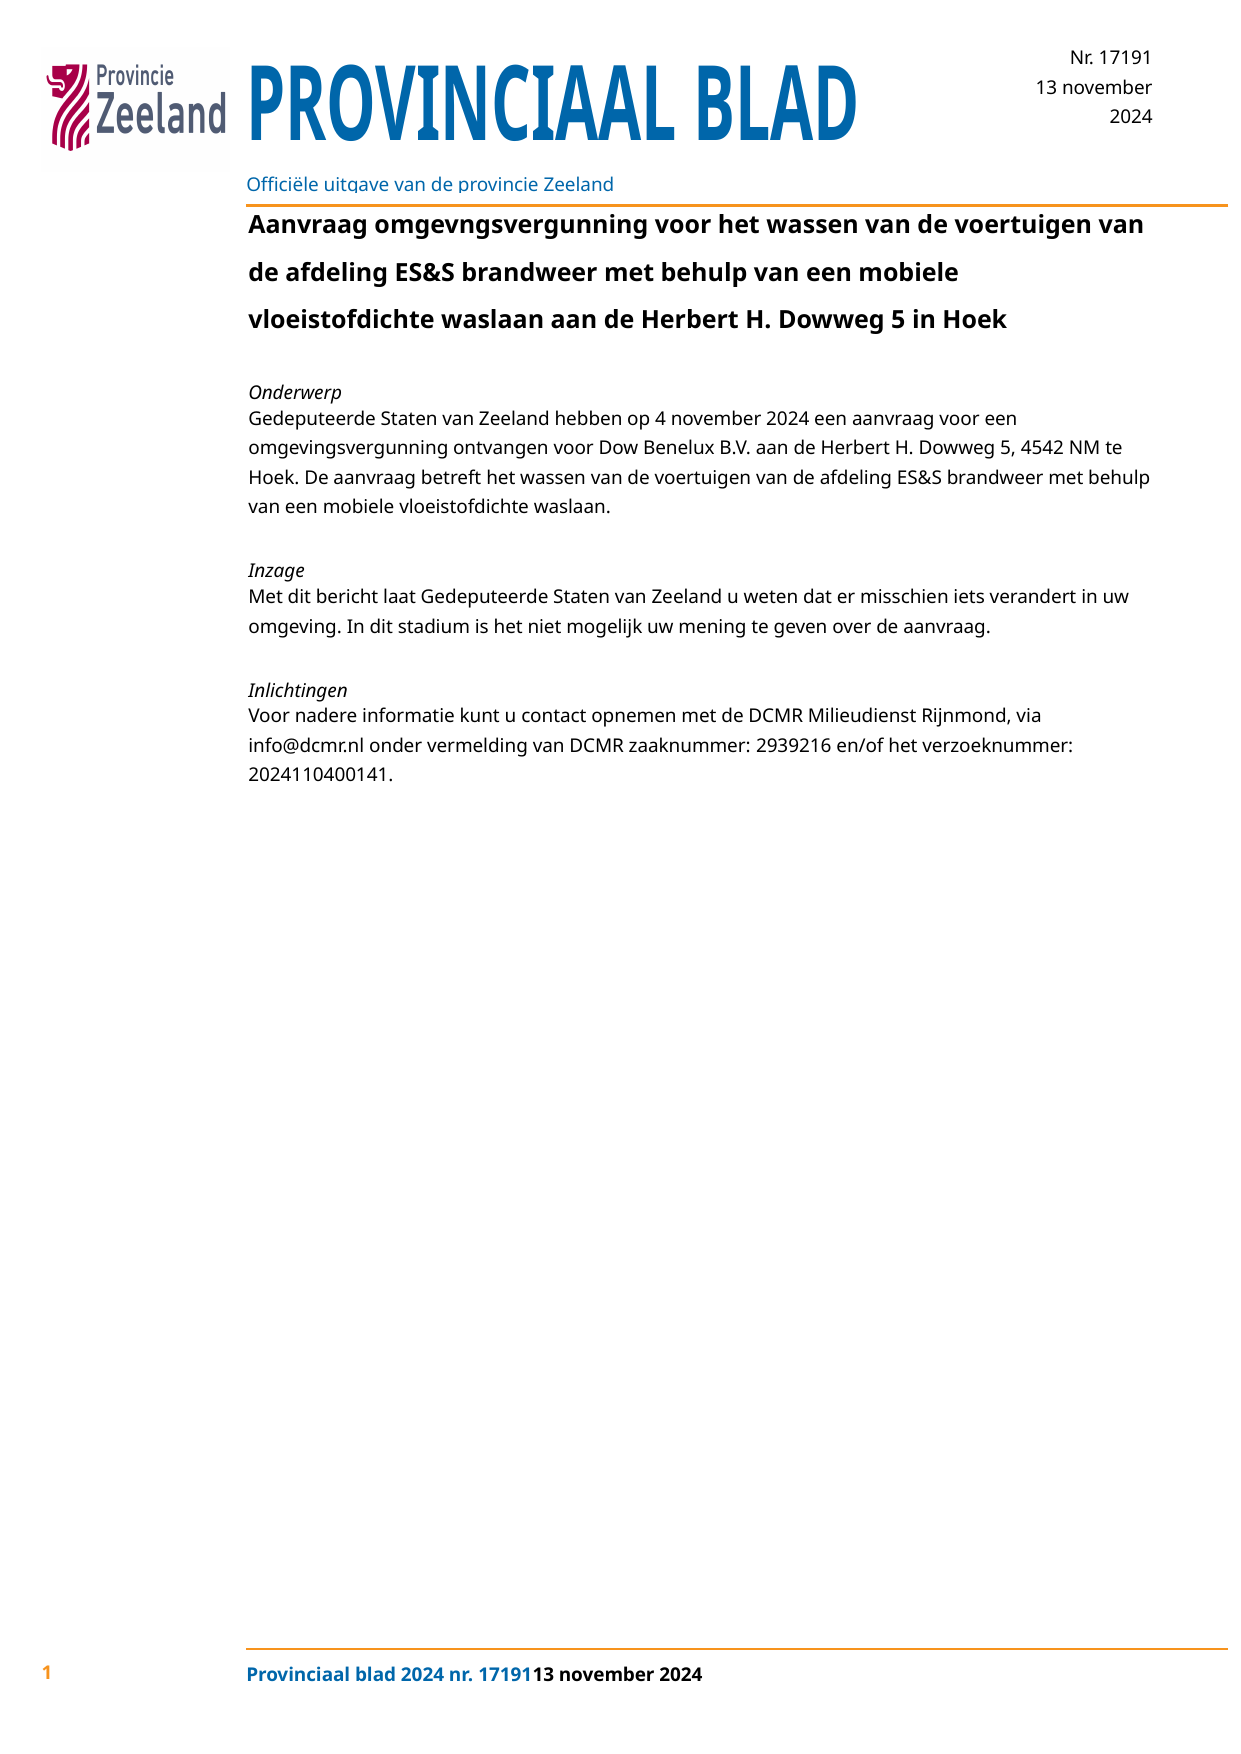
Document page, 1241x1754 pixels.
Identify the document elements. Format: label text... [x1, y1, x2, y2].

text Inlichtingen [248, 677, 1152, 702]
picture [41, 47, 231, 172]
text Onderwerp [248, 379, 1152, 405]
text Met dit bericht laat Gedeputeerde Staten van Zeeland u weten dat er misschien iets verandert in uw omgeving. In dit stadium is het niet mogelijk uw mening te geven over de aanvraag. [248, 583, 1152, 638]
text Inzage [248, 557, 1152, 583]
text Aanvraag omgevngsvergunning voor het wassen van de voertuigen van de afdeling ES&S brandweer met behulp van een mobiele vloeistofdichte waslaan aan de Herbert H. Dowweg 5 in Hoek [248, 207, 1152, 336]
text Voor nadere informatie kunt u contact opnemen met de DCMR Milieudienst Rijnmond, via info@dcmr.nl onder vermelding van DCMR zaaknummer: 2939216 en/of het verzoeknummer: 2024110400141. [248, 702, 1152, 787]
text Gedeputeerde Staten van Zeeland hebben op 4 november 2024 een aanvraag voor een omgevingsvergunning ontvangen voor Dow Benelux B.V. aan de Herbert H. Dowweg 5, 4542 NM te Hoek. De aanvraag betreft het wassen van de voertuigen van de afdeling ES&S brandweer met behulp van een mobiele vloeistofdichte waslaan. [248, 405, 1152, 519]
